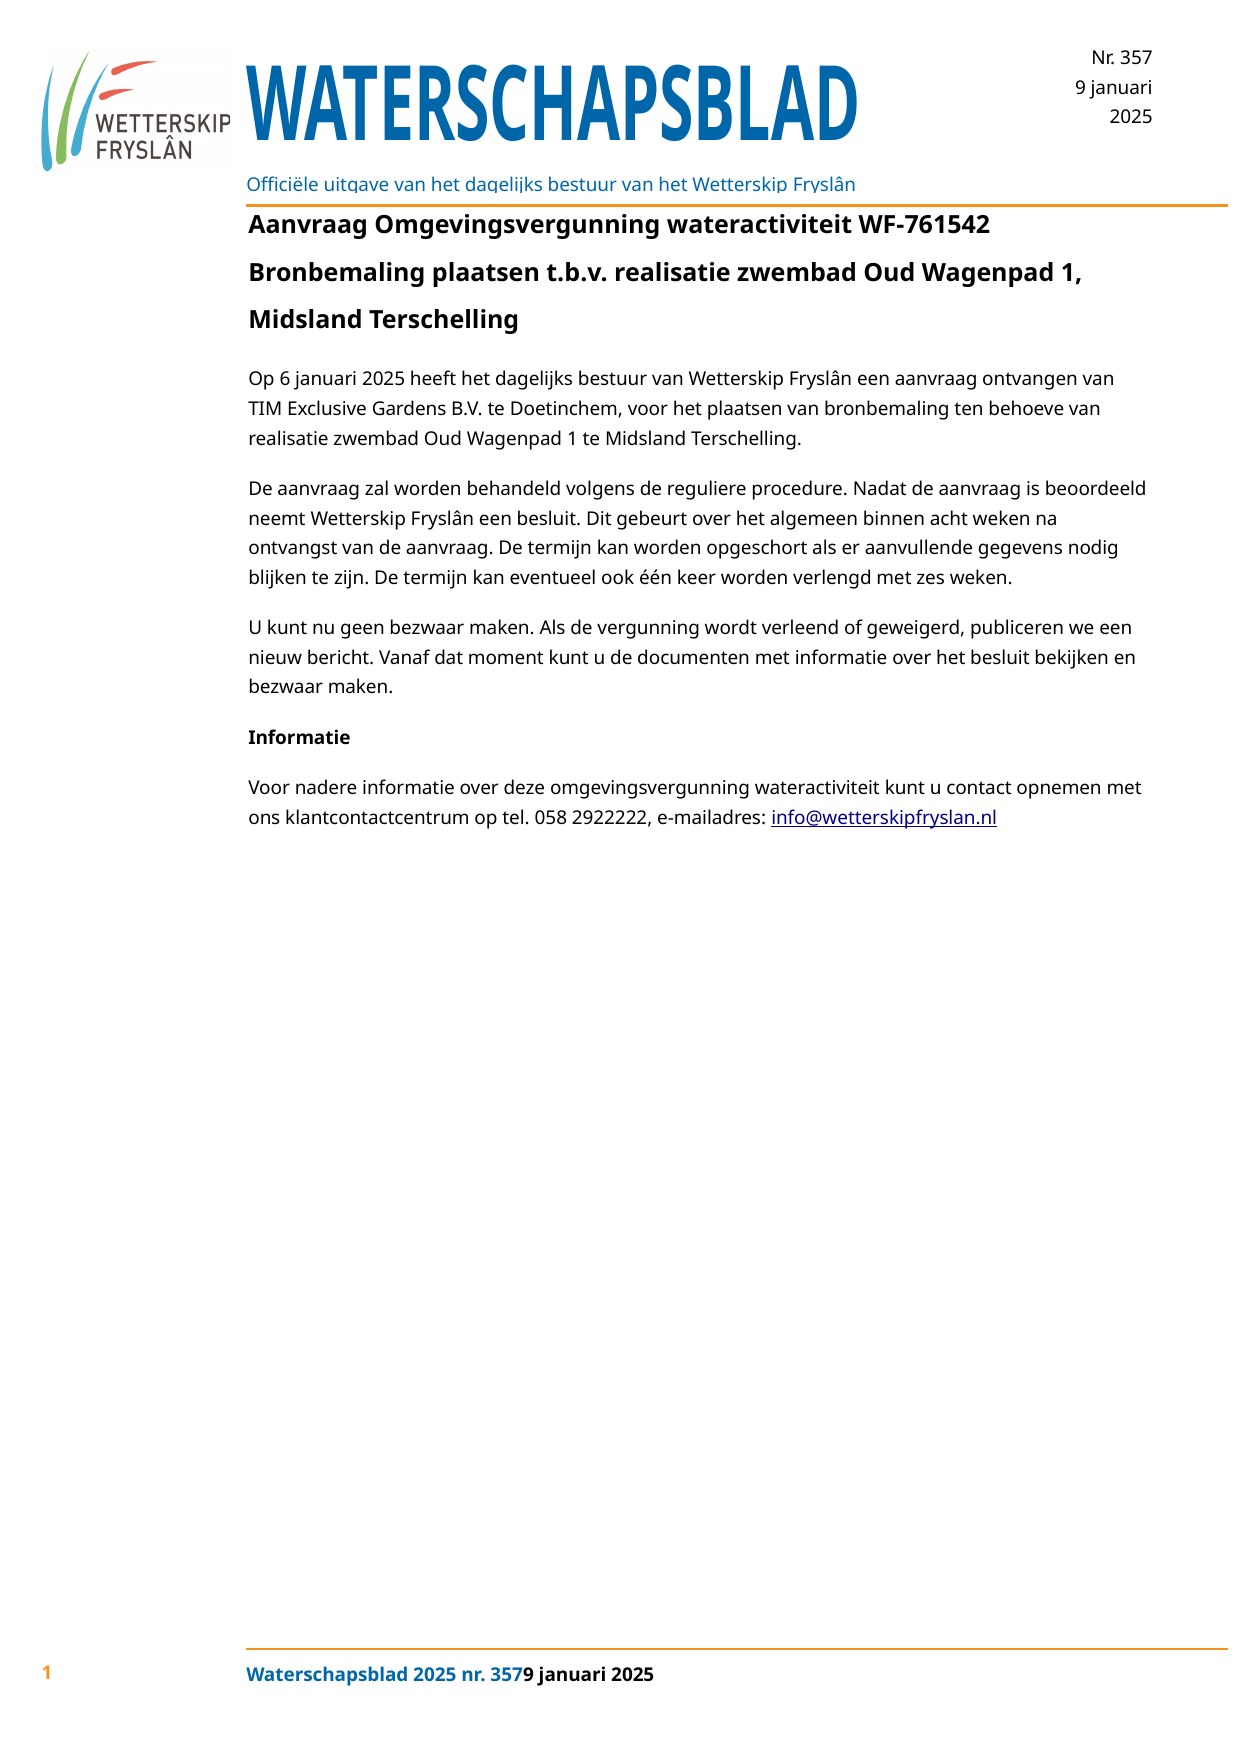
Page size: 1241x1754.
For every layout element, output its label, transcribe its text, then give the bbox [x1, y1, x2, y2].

picture [41, 47, 231, 172]
text Informatie [248, 724, 1152, 749]
text De aanvraag zal worden behandeld volgens de reguliere procedure. Nadat de aanvraag is beoordeeld neemt Wetterskip Fryslân een besluit. Dit gebeurt over het algemeen binnen acht weken na ontvangst van de aanvraag. De termijn kan worden opgeschort als er aanvullende gegevens nodig blijken te zijn. De termijn kan eventueel ook één keer worden verlengd met zes weken. [248, 475, 1152, 589]
text U kunt nu geen bezwaar maken. Als de vergunning wordt verleend of geweigerd, publiceren we een nieuw bericht. Vanaf dat moment kunt u de documenten met informatie over het besluit bekijken en bezwaar maken. [248, 614, 1152, 699]
text Op 6 januari 2025 heeft het dagelijks bestuur van Wetterskip Fryslân een aanvraag ontvangen van TIM Exclusive Gardens B.V. te Doetinchem, voor het plaatsen van bronbemaling ten behoeve van realisatie zwembad Oud Wagenpad 1 te Midsland Terschelling. [248, 366, 1152, 450]
text Voor nadere informatie over deze omgevingsvergunning wateractiviteit kunt u contact opnemen met ons klantcontactcentrum op tel. 058 2922222, e-mailadres: info@wetterskipfryslan.nl [248, 774, 1152, 829]
text Aanvraag Omgevingsvergunning wateractiviteit WF-761542 Bronbemaling plaatsen t.b.v. realisatie zwembad Oud Wagenpad 1, Midsland Terschelling [248, 207, 1152, 336]
